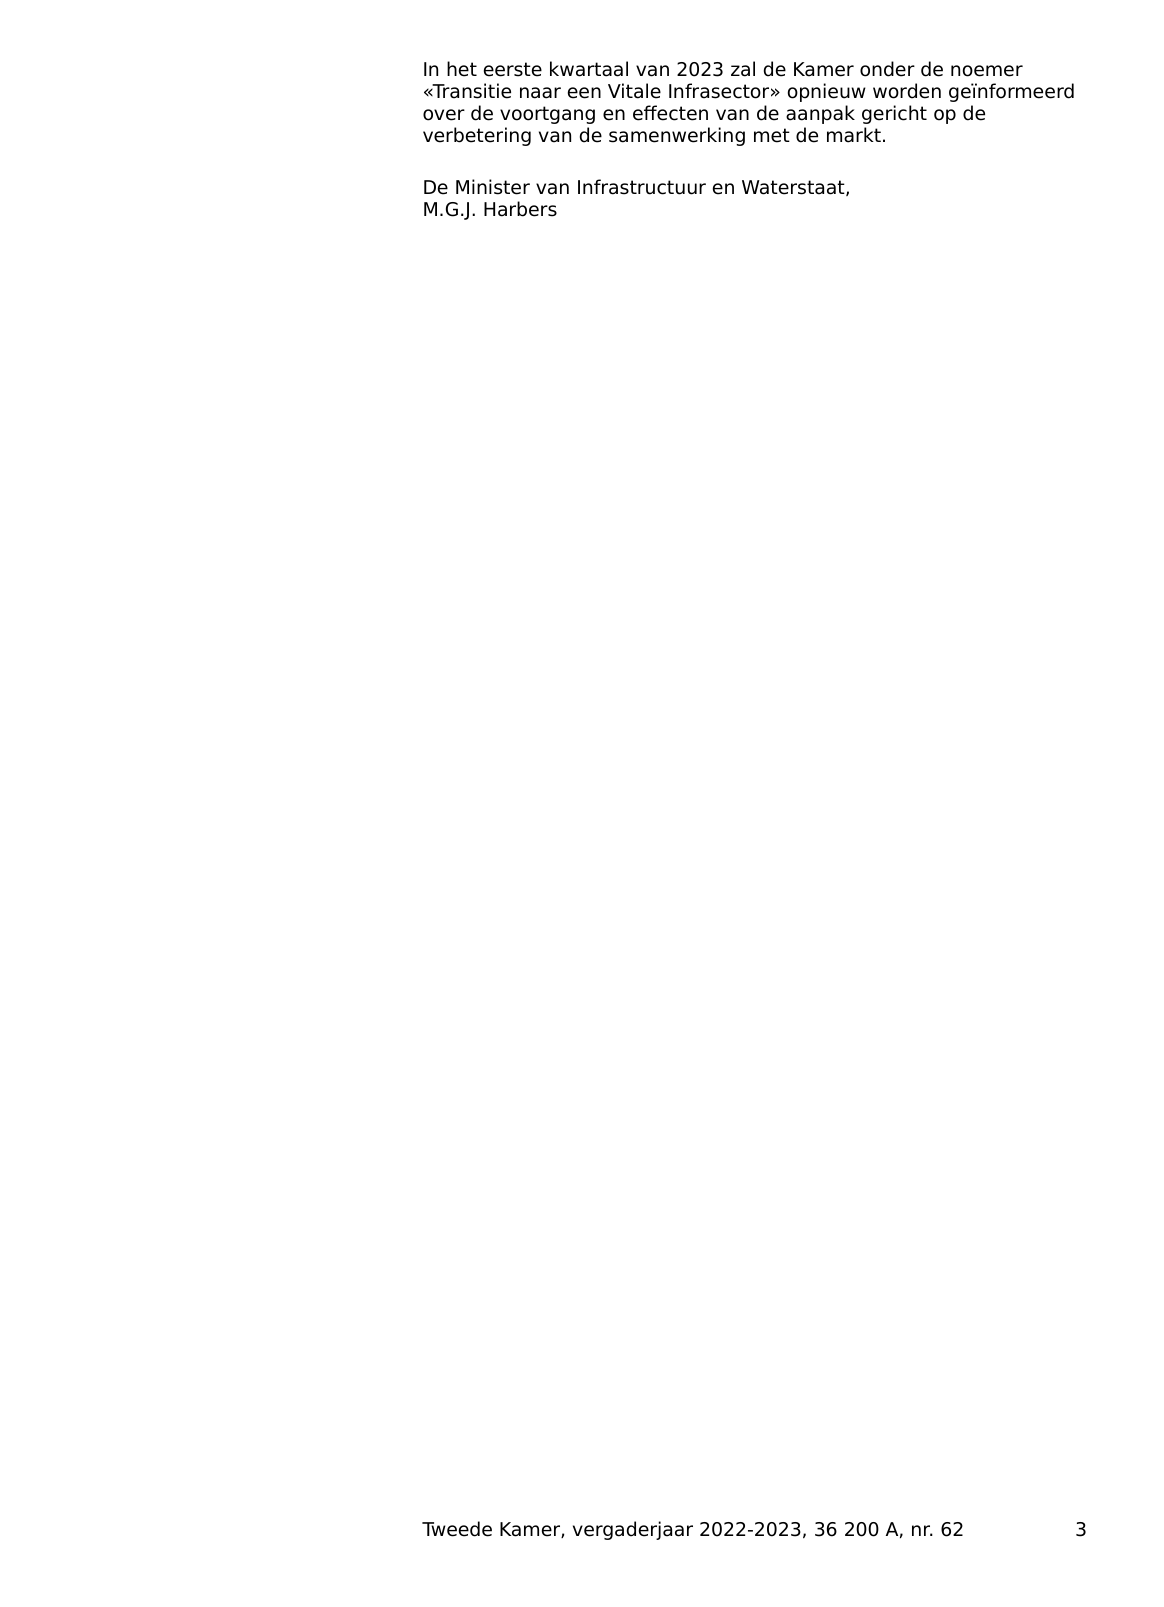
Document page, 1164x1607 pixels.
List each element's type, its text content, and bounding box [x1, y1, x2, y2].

text In het eerste kwartaal van 2023 zal de Kamer onder de noemer «Transitie naar een Vitale Infrasector» opnieuw worden geïnformeerd over de voortgang en effecten van de aanpak gericht op de verbetering van de samenwerking met de markt. [422, 59, 1087, 147]
text De Minister van Infrastructuur en Waterstaat, M.G.J. Harbers [422, 177, 1087, 221]
